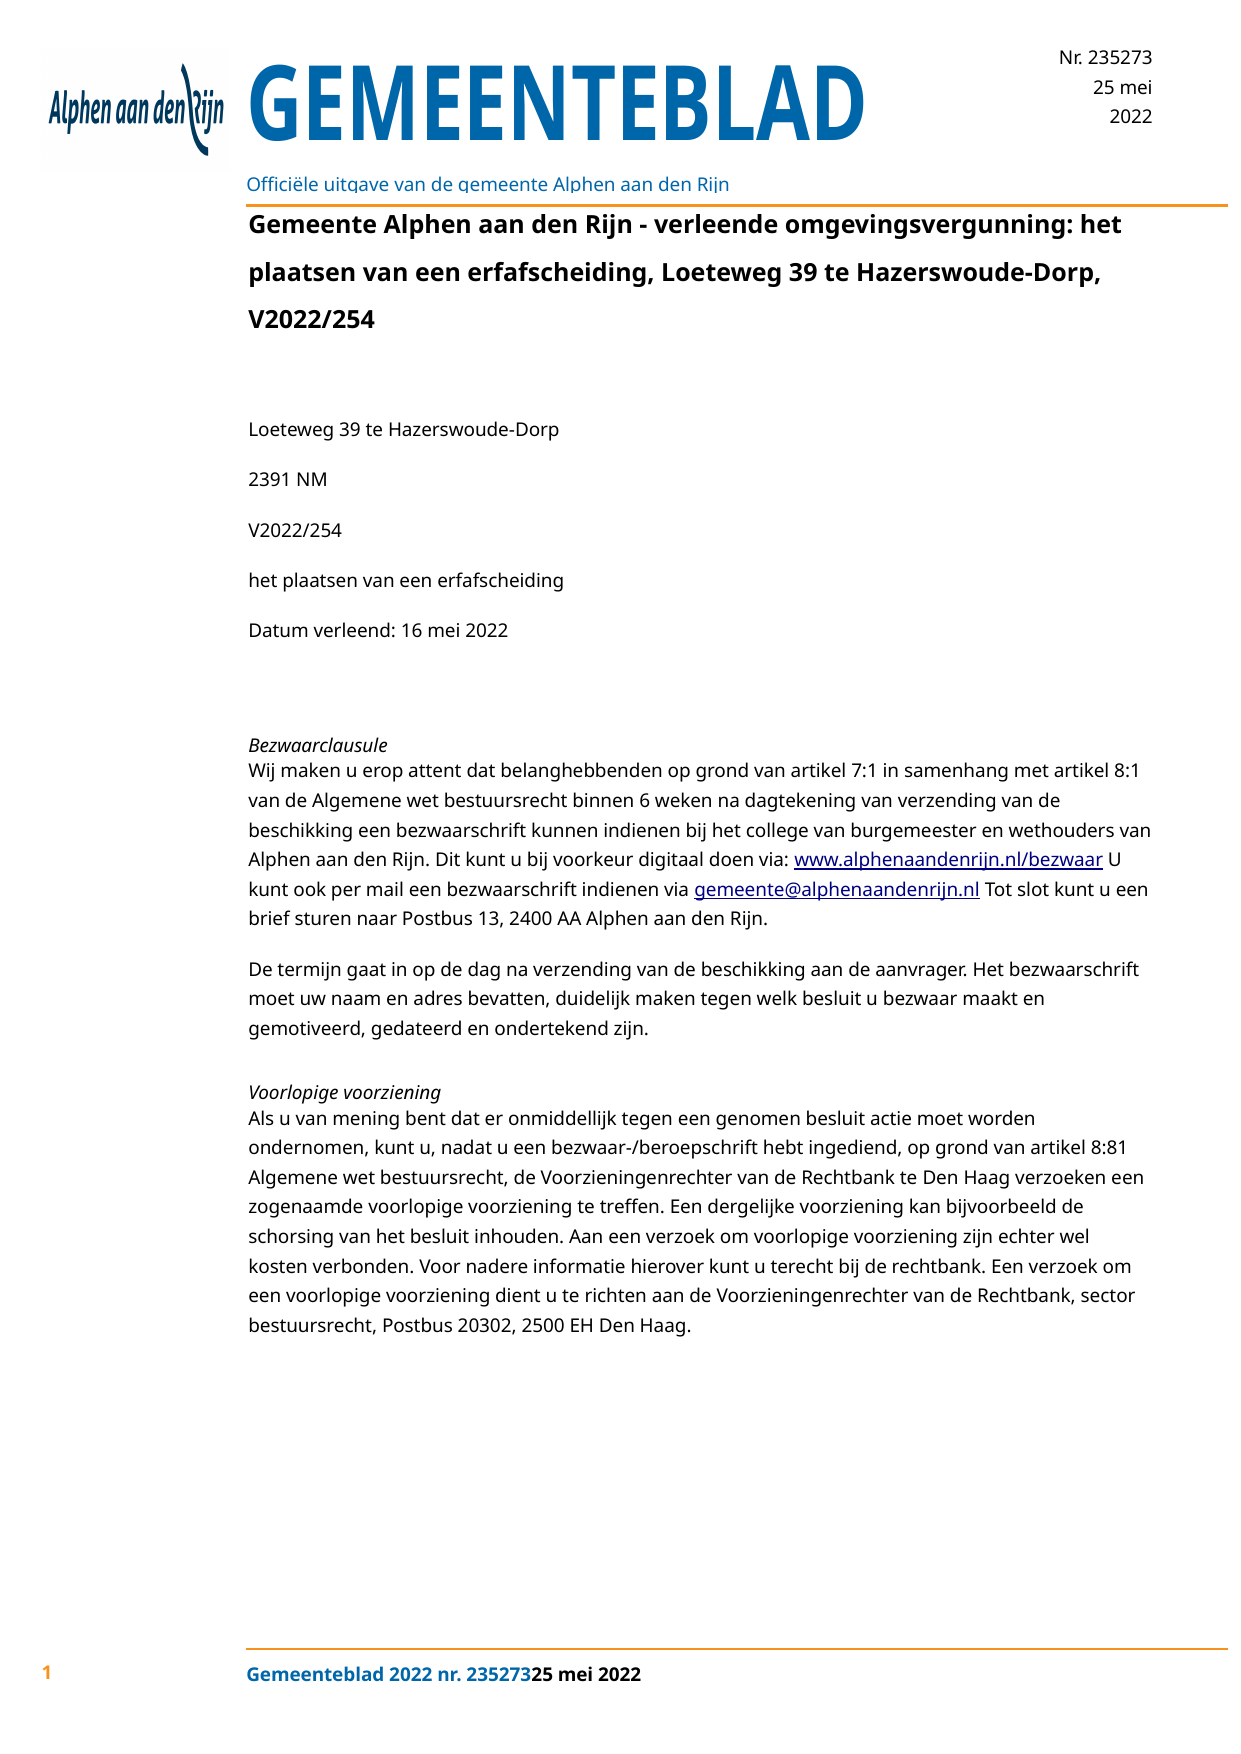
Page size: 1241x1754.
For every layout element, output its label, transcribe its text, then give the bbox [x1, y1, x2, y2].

text Voorlopige voorziening [248, 1079, 1152, 1105]
text 2391 NM [248, 466, 1152, 492]
text het plaatsen van een erfafscheiding [248, 567, 1152, 593]
text V2022/254 [248, 517, 1152, 542]
text Bezwaarclausule [248, 732, 1152, 758]
text Loeteweg 39 te Hazerswoude-Dorp [248, 416, 1152, 442]
picture [41, 47, 231, 172]
text Wij maken u erop attent dat belanghebbenden op grond van artikel 7:1 in samenhang met artikel 8:1 van de Algemene wet bestuursrecht binnen 6 weken na dagtekening van verzending van de beschikking een bezwaarschrift kunnen indienen bij het college van burgemeester en wethouders van Alphen aan den Rijn. Dit kunt u bij voorkeur digitaal doen via: www.alphenaandenrijn.nl/bezwaar U kunt ook per mail een bezwaarschrift indienen via gemeente@alphenaandenrijn.nl Tot slot kunt u een brief sturen naar Postbus 13, 2400 AA Alphen aan den Rijn. [248, 758, 1152, 931]
text De termijn gaat in op de dag na verzending van de beschikking aan de aanvrager. Het bezwaarschrift moet uw naam en adres bevatten, duidelijk maken tegen welk besluit u bezwaar maakt en gemotiveerd, gedateerd en ondertekend zijn. [248, 956, 1152, 1041]
text Datum verleend: 16 mei 2022 [248, 618, 1152, 643]
text Als u van mening bent dat er onmiddellijk tegen een genomen besluit actie moet worden ondernomen, kunt u, nadat u een bezwaar-/beroepschrift hebt ingediend, op grond van artikel 8:81 Algemene wet bestuursrecht, de Voorzieningenrechter van de Rechtbank te Den Haag verzoeken een zogenaamde voorlopige voorziening te treffen. Een dergelijke voorziening kan bijvoorbeeld de schorsing van het besluit inhouden. Aan een verzoek om voorlopige voorziening zijn echter wel kosten verbonden. Voor nadere informatie hierover kunt u terecht bij de rechtbank. Een verzoek om een voorlopige voorziening dient u te richten aan de Voorzieningenrechter van de Rechtbank, sector bestuursrecht, Postbus 20302, 2500 EH Den Haag. [248, 1105, 1152, 1338]
text Gemeente Alphen aan den Rijn - verleende omgevingsvergunning: het plaatsen van een erfafscheiding, Loeteweg 39 te Hazerswoude-Dorp, V2022/254 [248, 207, 1152, 336]
